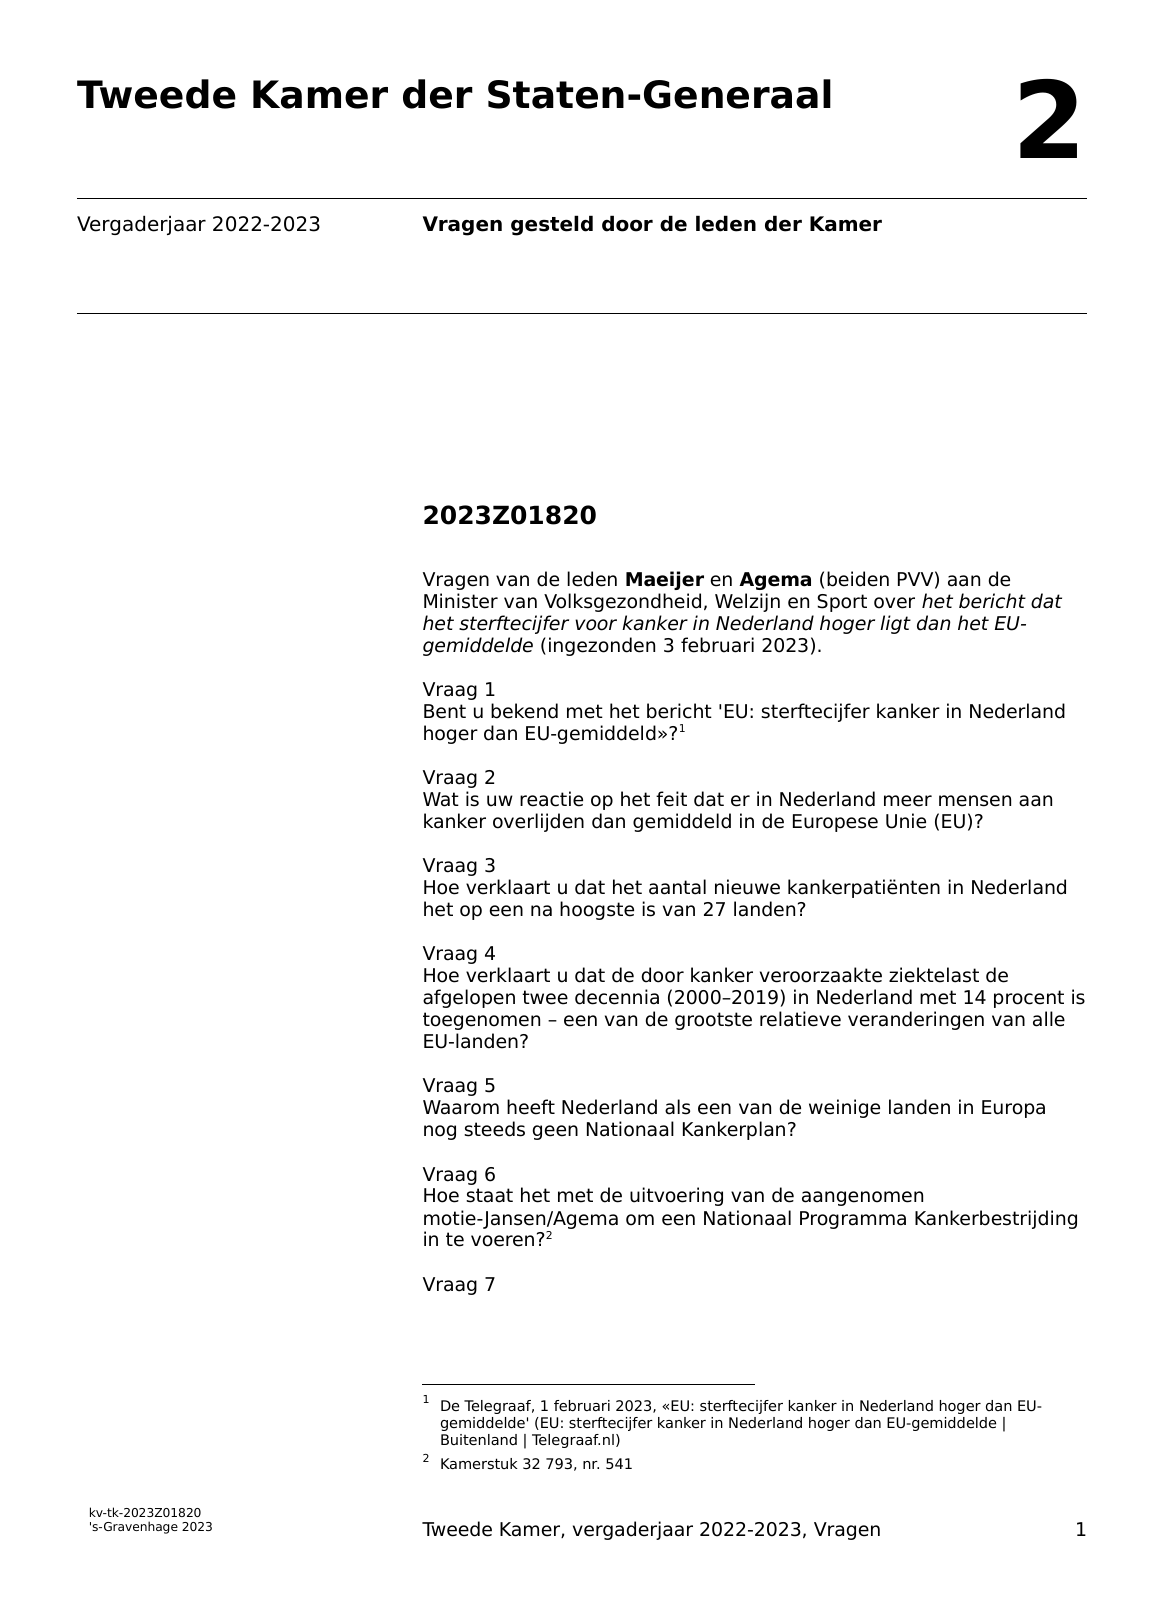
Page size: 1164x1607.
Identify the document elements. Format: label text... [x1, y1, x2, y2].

text Hoe staat het met de uitvoering van de aangenomen motie-Jansen/Agema om een Nationaal Programma Kankerbestrijding in te voeren? [422, 1185, 1087, 1251]
table_cell Vergaderjaar 2022-2023 [77, 199, 422, 313]
text Vraag 5 [422, 1075, 1087, 1097]
text Waarom heeft Nederland als een van de weinige landen in Europa nog steeds geen Nationaal Kankerplan? [422, 1097, 1087, 1141]
text Vraag 1 [422, 679, 1087, 701]
text Hoe verklaart u dat de door kanker veroorzaakte ziektelast de afgelopen twee decennia (2000–2019) in Nederland met 14 procent is toegenomen – een van de grootste relatieve veranderingen van alle EU-landen? [422, 965, 1087, 1053]
text Vraag 3 [422, 855, 1087, 877]
text Vragen van de leden Maeijer en Agema (beiden PVV) aan de Minister van Volksgezondheid, Welzijn en Sport over het bericht dat het sterftecijfer voor kanker in Nederland hoger ligt dan het EU-gemiddelde (ingezonden 3 februari 2023). [422, 569, 1087, 657]
text Kamerstuk 32 793, nr. 541 [422, 1452, 1087, 1474]
text Wat is uw reactie op het feit dat er in Nederland meer mensen aan kanker overlijden dan gemiddeld in de Europese Unie (EU)? [422, 789, 1087, 833]
table_cell Vragen gesteld door de leden der Kamer [422, 199, 1087, 313]
text 2023Z01820 [422, 501, 1087, 531]
text Vraag 7 [422, 1273, 1087, 1296]
text Vraag 4 [422, 943, 1087, 965]
text Vraag 6 [422, 1163, 1087, 1185]
text 's-Gravenhage 2023 [88, 1520, 323, 1534]
text kv-tk-2023Z01820 [88, 1506, 323, 1520]
text Bent u bekend met het bericht 'EU: sterftecijfer kanker in Nederland hoger dan EU-gemiddeld»? [422, 701, 1087, 745]
table_header 2 [886, 59, 1087, 198]
text Hoe verklaart u dat het aantal nieuwe kankerpatiënten in Nederland het op een na hoogste is van 27 landen? [422, 877, 1087, 921]
table_header Tweede Kamer der Staten-Generaal [77, 59, 886, 198]
text Vraag 2 [422, 767, 1087, 789]
text De Telegraaf, 1 februari 2023, «EU: sterftecijfer kanker in Nederland hoger dan EU-gemiddelde' (EU: sterftecijfer kanker in Nederland hoger dan EU-gemiddelde | Buitenland | Telegraaf.nl) [422, 1393, 1087, 1449]
